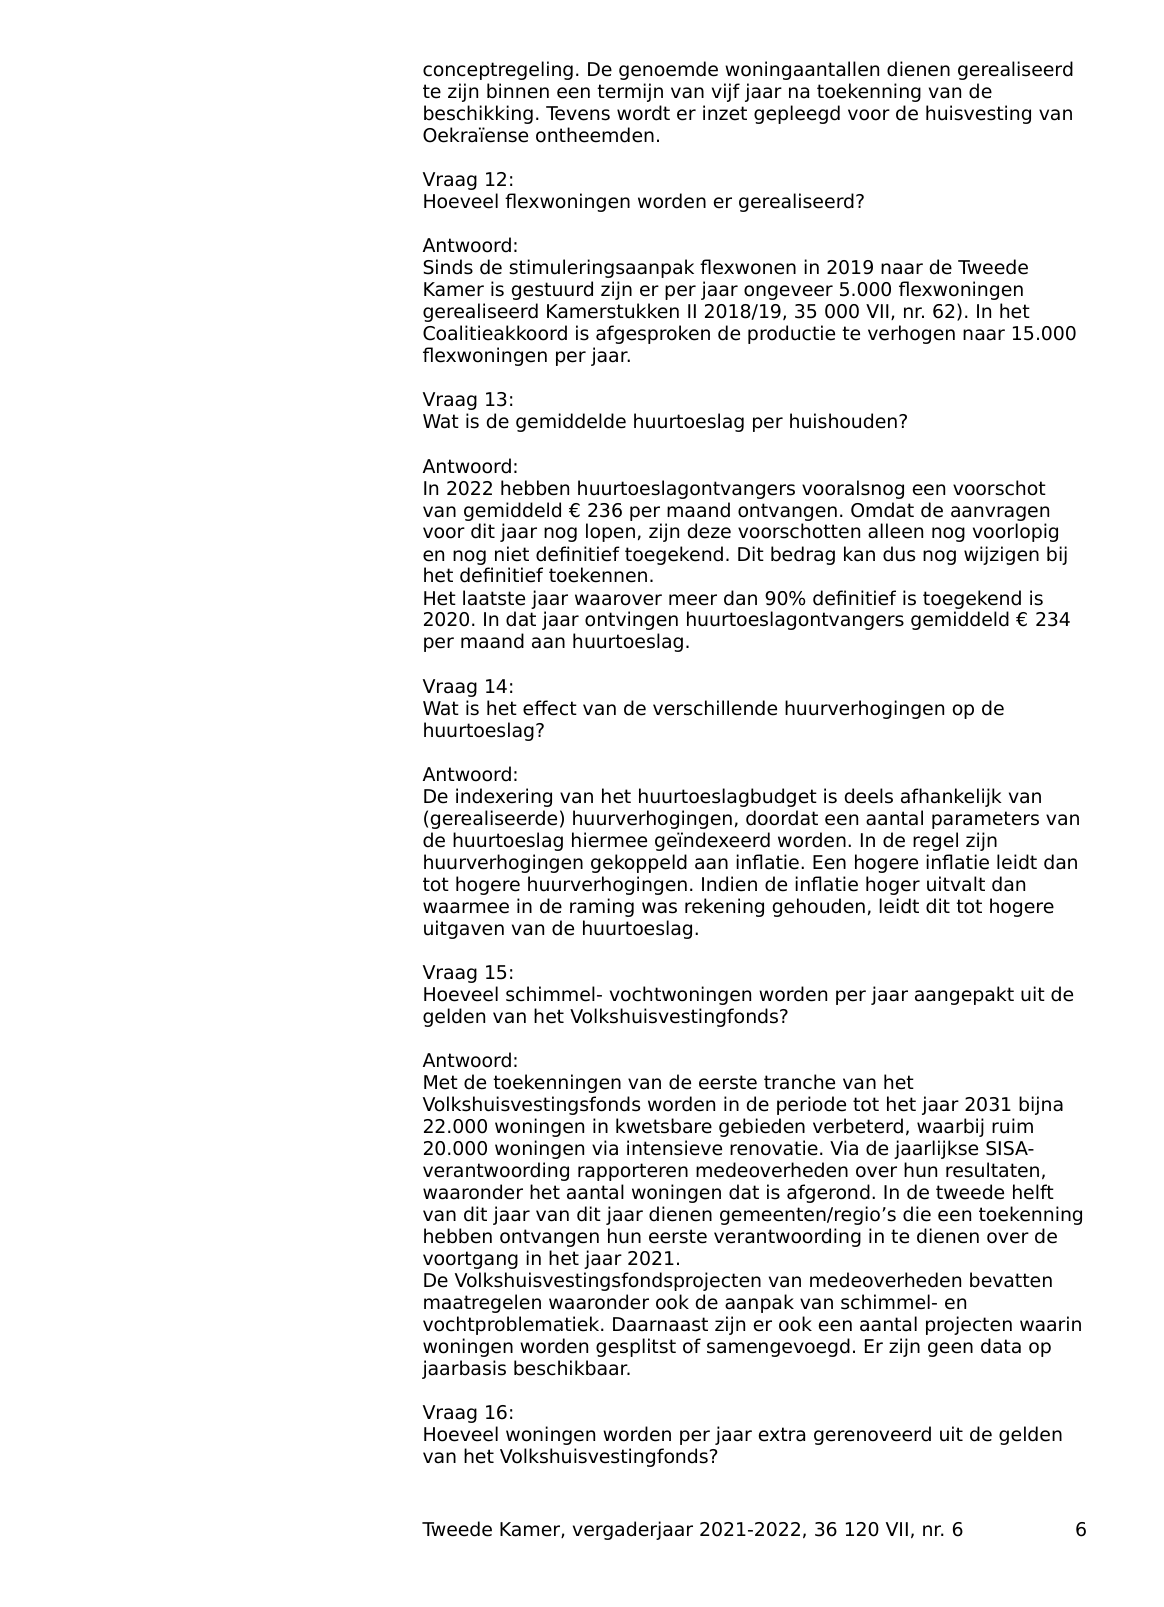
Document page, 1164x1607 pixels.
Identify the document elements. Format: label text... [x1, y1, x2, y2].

text Vraag 13: [422, 389, 1087, 411]
text De Volkshuisvestingsfondsprojecten van medeoverheden bevatten maatregelen waaronder ook de aanpak van schimmel- en vochtproblematiek. Daarnaast zijn er ook een aantal projecten waarin woningen worden gesplitst of samengevoegd. Er zijn geen data op jaarbasis beschikbaar. [422, 1269, 1087, 1379]
text Vraag 15: [422, 962, 1087, 984]
text De indexering van het huurtoeslagbudget is deels afhankelijk van (gerealiseerde) huurverhogingen, doordat een aantal parameters van de huurtoeslag hiermee geïndexeerd worden. In de regel zijn huurverhogingen gekoppeld aan inflatie. Een hogere inflatie leidt dan tot hogere huurverhogingen. Indien de inflatie hoger uitvalt dan waarmee in de raming was rekening gehouden, leidt dit tot hogere uitgaven van de huurtoeslag. [422, 786, 1087, 939]
text Wat is het effect van de verschillende huurverhogingen op de huurtoeslag? [422, 697, 1087, 741]
text Hoeveel flexwoningen worden er gerealiseerd? [422, 191, 1087, 213]
text Antwoord: [422, 1050, 1087, 1072]
text Hoeveel woningen worden per jaar extra gerenoveerd uit de gelden van het Volkshuisvestingfonds? [422, 1424, 1087, 1468]
text Het laatste jaar waarover meer dan 90% definitief is toegekend is 2020. In dat jaar ontvingen huurtoeslagontvangers gemiddeld € 234 per maand aan huurtoeslag. [422, 587, 1087, 653]
text Wat is de gemiddelde huurtoeslag per huishouden? [422, 411, 1087, 433]
text Met de toekenningen van de eerste tranche van het Volkshuisvestingsfonds worden in de periode tot het jaar 2031 bijna 22.000 woningen in kwetsbare gebieden verbeterd, waarbij ruim 20.000 woningen via intensieve renovatie. Via de jaarlijkse SISA-verantwoording rapporteren medeoverheden over hun resultaten, waaronder het aantal woningen dat is afgerond. In de tweede helft van dit jaar van dit jaar dienen gemeenten/regio’s die een toekenning hebben ontvangen hun eerste verantwoording in te dienen over de voortgang in het jaar 2021. [422, 1072, 1087, 1269]
text Vraag 16: [422, 1402, 1087, 1424]
text Vraag 12: [422, 169, 1087, 191]
text conceptregeling. De genoemde woningaantallen dienen gerealiseerd te zijn binnen een termijn van vijf jaar na toekenning van de beschikking. Tevens wordt er inzet gepleegd voor de huisvesting van Oekraïense ontheemden. [422, 59, 1087, 147]
text Sinds de stimuleringsaanpak flexwonen in 2019 naar de Tweede Kamer is gestuurd zijn er per jaar ongeveer 5.000 flexwoningen gerealiseerd Kamerstukken II 2018/19, 35 000 VII, nr. 62). In het Coalitieakkoord is afgesproken de productie te verhogen naar 15.000 flexwoningen per jaar. [422, 257, 1087, 367]
text Vraag 14: [422, 676, 1087, 697]
text Antwoord: [422, 456, 1087, 477]
text Hoeveel schimmel- vochtwoningen worden per jaar aangepakt uit de gelden van het Volkshuisvestingfonds? [422, 984, 1087, 1028]
text Antwoord: [422, 764, 1087, 786]
text In 2022 hebben huurtoeslagontvangers vooralsnog een voorschot van gemiddeld € 236 per maand ontvangen. Omdat de aanvragen voor dit jaar nog lopen, zijn deze voorschotten alleen nog voorlopig en nog niet definitief toegekend. Dit bedrag kan dus nog wijzigen bij het definitief toekennen. [422, 477, 1087, 587]
text Antwoord: [422, 235, 1087, 257]
